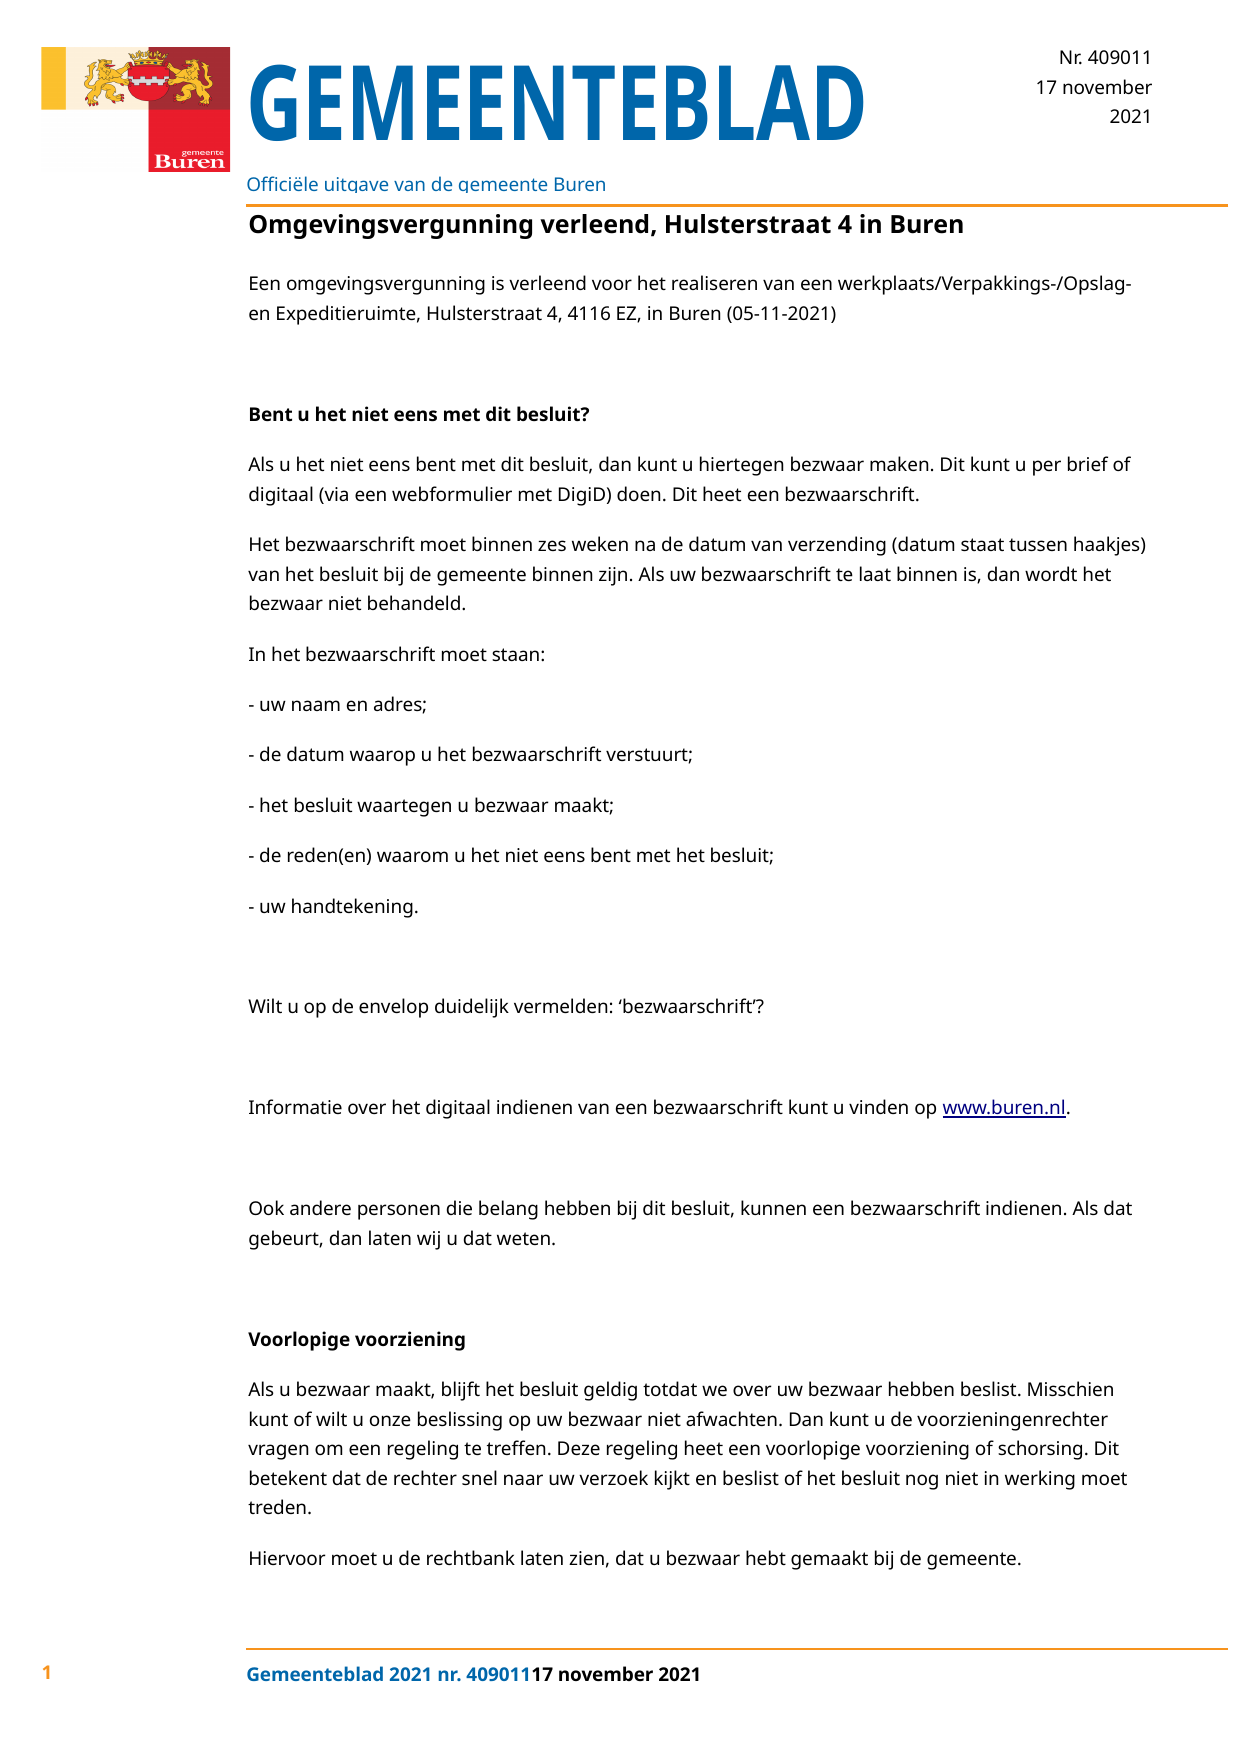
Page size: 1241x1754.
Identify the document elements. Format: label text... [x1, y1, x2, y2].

text Informatie over het digitaal indienen van een bezwaarschrift kunt u vinden op www.buren.nl. [248, 1094, 1152, 1120]
text Omgevingsvergunning verleend, Hulsterstraat 4 in Buren [248, 207, 1152, 241]
picture [41, 47, 231, 172]
text Als u het niet eens bent met dit besluit, dan kunt u hiertegen bezwaar maken. Dit kunt u per brief of digitaal (via een webformulier met DigiD) doen. Dit heet een bezwaarschrift. [248, 451, 1152, 506]
text - uw handtekening. [248, 893, 1152, 918]
text Bent u het niet eens met dit besluit? [248, 401, 1152, 426]
text - de datum waarop u het bezwaarschrift verstuurt; [248, 742, 1152, 767]
text In het bezwaarschrift moet staan: [248, 641, 1152, 666]
text Een omgevingsvergunning is verleend voor het realiseren van een werkplaats/Verpakkings-/Opslag- en Expeditieruimte, Hulsterstraat 4, 4116 EZ, in Buren (05-11-2021) [248, 270, 1152, 326]
text Het bezwaarschrift moet binnen zes weken na de datum van verzending (datum staat tussen haakjes) van het besluit bij de gemeente binnen zijn. Als uw bezwaarschrift te laat binnen is, dan wordt het bezwaar niet behandeld. [248, 531, 1152, 616]
text - de reden(en) waarom u het niet eens bent met het besluit; [248, 842, 1152, 868]
text Wilt u op de envelop duidelijk vermelden: ‘bezwaarschrift’? [248, 994, 1152, 1019]
text - uw naam en adres; [248, 691, 1152, 717]
text Voorlopige voorziening [248, 1326, 1152, 1351]
text Hiervoor moet u de rechtbank laten zien, dat u bezwaar hebt gemaakt bij de gemeente. [248, 1545, 1152, 1571]
text - het besluit waartegen u bezwaar maakt; [248, 792, 1152, 818]
text Ook andere personen die belang hebben bij dit besluit, kunnen een bezwaarschrift indienen. Als dat gebeurt, dan laten wij u dat weten. [248, 1195, 1152, 1251]
text Als u bezwaar maakt, blijft het besluit geldig totdat we over uw bezwaar hebben beslist. Misschien kunt of wilt u onze beslissing op uw bezwaar niet afwachten. Dan kunt u de voorzieningenrechter vragen om een regeling te treffen. Deze regeling heet een voorlopige voorziening of schorsing. Dit betekent dat de rechter snel naar uw verzoek kijkt en beslist of het besluit nog niet in werking moet treden. [248, 1376, 1152, 1520]
